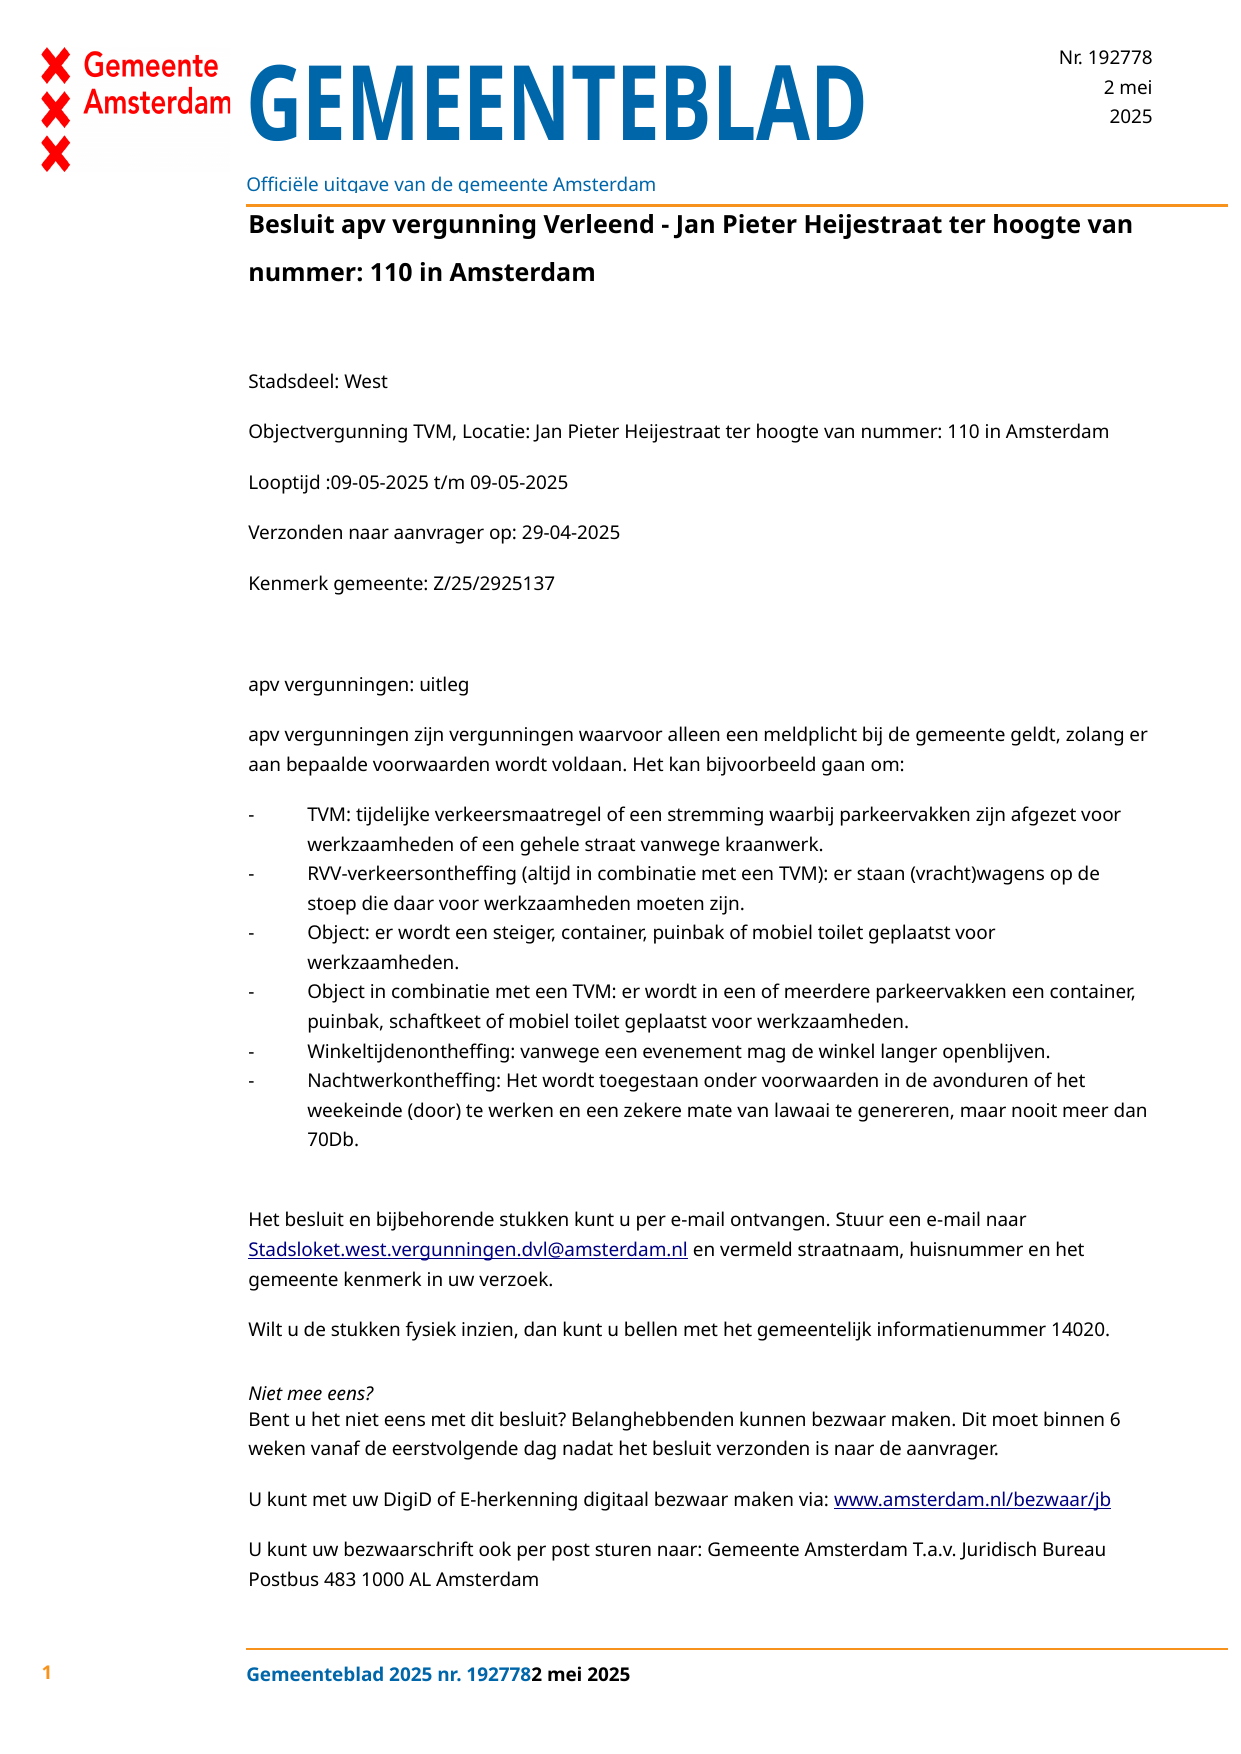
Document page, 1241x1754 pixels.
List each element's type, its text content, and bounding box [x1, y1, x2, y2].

list Nachtwerkontheffing: Het wordt toegestaan onder voorwaarden in de avonduren of het weekeinde (door) te werken en een zekere mate van lawaai te genereren, maar nooit meer dan 70Db. [248, 1067, 1152, 1152]
text Kenmerk gemeente: Z/25/2925137 [248, 570, 1152, 596]
list TVM: tijdelijke verkeersmaatregel of een stremming waarbij parkeervakken zijn afgezet voor werkzaamheden of een gehele straat vanwege kraanwerk. [248, 801, 1152, 857]
text Niet mee eens? [248, 1380, 1152, 1406]
text Objectvergunning TVM, Locatie: Jan Pieter Heijestraat ter hoogte van nummer: 110 in Amsterdam [248, 419, 1152, 444]
text U kunt met uw DigiD of E-herkenning digitaal bezwaar maken via: www.amsterdam.nl/bezwaar/jb [248, 1486, 1152, 1512]
text Verzonden naar aanvrager op: 29-04-2025 [248, 519, 1152, 545]
text apv vergunningen zijn vergunningen waarvoor alleen een meldplicht bij de gemeente geldt, zolang er aan bepaalde voorwaarden wordt voldaan. Het kan bijvoorbeeld gaan om: [248, 721, 1152, 777]
text Het besluit en bijbehorende stukken kunt u per e-mail ontvangen. Stuur een e-mail naar Stadsloket.west.vergunningen.dvl@amsterdam.nl en vermeld straatnaam, huisnummer en het gemeente kenmerk in uw verzoek. [248, 1207, 1152, 1292]
list Winkeltijdenontheffing: vanwege een evenement mag de winkel langer openblijven. [248, 1038, 1152, 1064]
picture [41, 47, 231, 172]
text Bent u het niet eens met dit besluit? Belanghebbenden kunnen bezwaar maken. Dit moet binnen 6 weken vanaf de eerstvolgende dag nadat het besluit verzonden is naar de aanvrager. [248, 1406, 1152, 1461]
list RVV-verkeersontheffing (altijd in combinatie met een TVM): er staan (vracht)wagens op de stoep die daar voor werkzaamheden moeten zijn. [248, 860, 1152, 916]
list Object in combinatie met een TVM: er wordt in een of meerdere parkeervakken een container, puinbak, schaftkeet of mobiel toilet geplaatst voor werkzaamheden. [248, 979, 1152, 1034]
text apv vergunningen: uitleg [248, 671, 1152, 697]
text U kunt uw bezwaarschrift ook per post sturen naar: Gemeente Amsterdam T.a.v. Juridisch Bureau Postbus 483 1000 AL Amsterdam [248, 1536, 1152, 1592]
text Wilt u de stukken fysiek inzien, dan kunt u bellen met het gemeentelijk informatienummer 14020. [248, 1316, 1152, 1342]
text Looptijd :09-05-2025 t/m 09-05-2025 [248, 469, 1152, 495]
text Stadsdeel: West [248, 368, 1152, 394]
list Object: er wordt een steiger, container, puinbak of mobiel toilet geplaatst voor werkzaamheden. [248, 919, 1152, 975]
text Besluit apv vergunning Verleend - Jan Pieter Heijestraat ter hoogte van nummer: 110 in Amsterdam [248, 207, 1152, 288]
